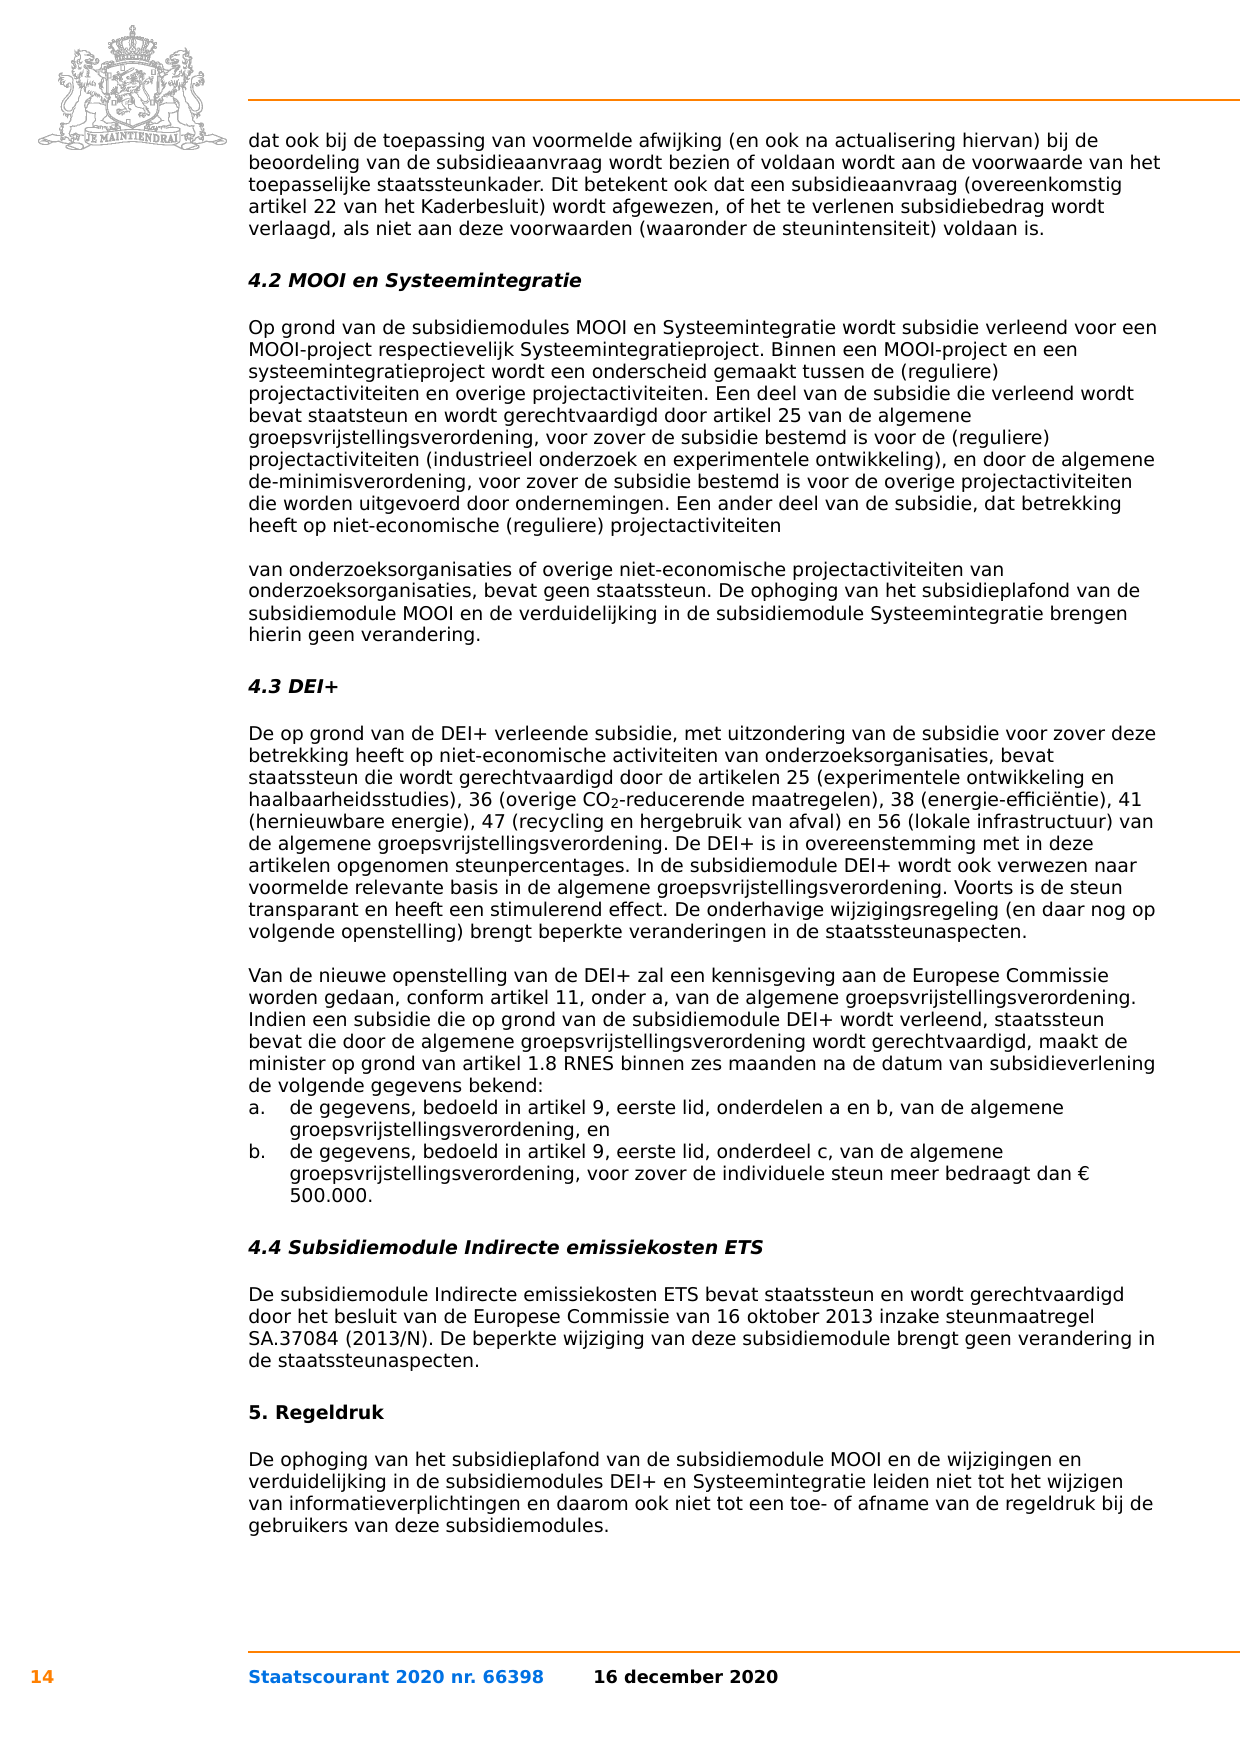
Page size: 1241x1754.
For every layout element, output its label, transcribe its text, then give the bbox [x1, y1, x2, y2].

text a. de gegevens, bedoeld in artikel 9, eerste lid, onderdelen a en b, van de algemene groepsvrijstellingsverordening, en [248, 1097, 1163, 1141]
subtitle 4.3 DEI+ [248, 676, 1163, 698]
text van onderzoeksorganisaties of overige niet-economische projectactiviteiten van onderzoeksorganisaties, bevat geen staatssteun. De ophoging van het subsidieplafond van de subsidiemodule MOOI en de verduidelijking in de subsidiemodule Systeemintegratie brengen hierin geen verandering. [248, 558, 1163, 646]
text b. de gegevens, bedoeld in artikel 9, eerste lid, onderdeel c, van de algemene groepsvrijstellingsverordening, voor zover de individuele steun meer bedraagt dan € 500.000. [248, 1141, 1163, 1207]
picture [38, 25, 227, 150]
subtitle 4.2 MOOI en Systeemintegratie [248, 270, 1163, 292]
text Op grond van de subsidiemodules MOOI en Systeemintegratie wordt subsidie verleend voor een MOOI-project respectievelijk Systeemintegratieproject. Binnen een MOOI-project en een systeemintegratieproject wordt een onderscheid gemaakt tussen de (reguliere) projectactiviteiten en overige projectactiviteiten. Een deel van de subsidie die verleend wordt bevat staatsteun en wordt gerechtvaardigd door artikel 25 van de algemene groepsvrijstellingsverordening, voor zover de subsidie bestemd is voor de (reguliere) projectactiviteiten (industrieel onderzoek en experimentele ontwikkeling), en door de algemene de-minimisverordening, voor zover de subsidie bestemd is voor de overige projectactiviteiten die worden uitgevoerd door ondernemingen. Een ander deel van de subsidie, dat betrekking heeft op niet-economische (reguliere) projectactiviteiten [248, 317, 1163, 537]
text De op grond van de DEI+ verleende subsidie, met uitzondering van de subsidie voor zover deze betrekking heeft op niet-economische activiteiten van onderzoeksorganisaties, bevat staatssteun die wordt gerechtvaardigd door de artikelen 25 (experimentele ontwikkeling en haalbaarheidsstudies), 36 (overige CO2-reducerende maatregelen), 38 (energie-efficiëntie), 41 (hernieuwbare energie), 47 (recycling en hergebruik van afval) en 56 (lokale infrastructuur) van de algemene groepsvrijstellingsverordening. De DEI+ is in overeenstemming met in deze artikelen opgenomen steunpercentages. In de subsidiemodule DEI+ wordt ook verwezen naar voormelde relevante basis in de algemene groepsvrijstellingsverordening. Voorts is de steun transparant en heeft een stimulerend effect. De onderhavige wijzigingsregeling (en daar nog op volgende openstelling) brengt beperkte veranderingen in de staatssteunaspecten. [248, 723, 1163, 943]
subtitle 5. Regeldruk [248, 1402, 1163, 1424]
text Van de nieuwe openstelling van de DEI+ zal een kennisgeving aan de Europese Commissie worden gedaan, conform artikel 11, onder a, van de algemene groepsvrijstellingsverordening. Indien een subsidie die op grond van de subsidiemodule DEI+ wordt verleend, staatssteun bevat die door de algemene groepsvrijstellingsverordening wordt gerechtvaardigd, maakt de minister op grond van artikel 1.8 RNES binnen zes maanden na de datum van subsidieverlening de volgende gegevens bekend: [248, 965, 1163, 1097]
text De ophoging van het subsidieplafond van de subsidiemodule MOOI en de wijzigingen en verduidelijking in de subsidiemodules DEI+ en Systeemintegratie leiden niet tot het wijzigen van informatieverplichtingen en daarom ook niet tot een toe- of afname van de regeldruk bij de gebruikers van deze subsidiemodules. [248, 1449, 1163, 1537]
text De subsidiemodule Indirecte emissiekosten ETS bevat staatssteun en wordt gerechtvaardigd door het besluit van de Europese Commissie van 16 oktober 2013 inzake steunmaatregel SA.37084 (2013/N). De beperkte wijziging van deze subsidiemodule brengt geen verandering in de staatssteunaspecten. [248, 1284, 1163, 1372]
subtitle 4.4 Subsidiemodule Indirecte emissiekosten ETS [248, 1237, 1163, 1259]
text dat ook bij de toepassing van voormelde afwijking (en ook na actualisering hiervan) bij de beoordeling van de subsidieaanvraag wordt bezien of voldaan wordt aan de voorwaarde van het toepasselijke staatssteunkader. Dit betekent ook dat een subsidieaanvraag (overeenkomstig artikel 22 van het Kaderbesluit) wordt afgewezen, of het te verlenen subsidiebedrag wordt verlaagd, als niet aan deze voorwaarden (waaronder de steunintensiteit) voldaan is. [248, 130, 1163, 240]
